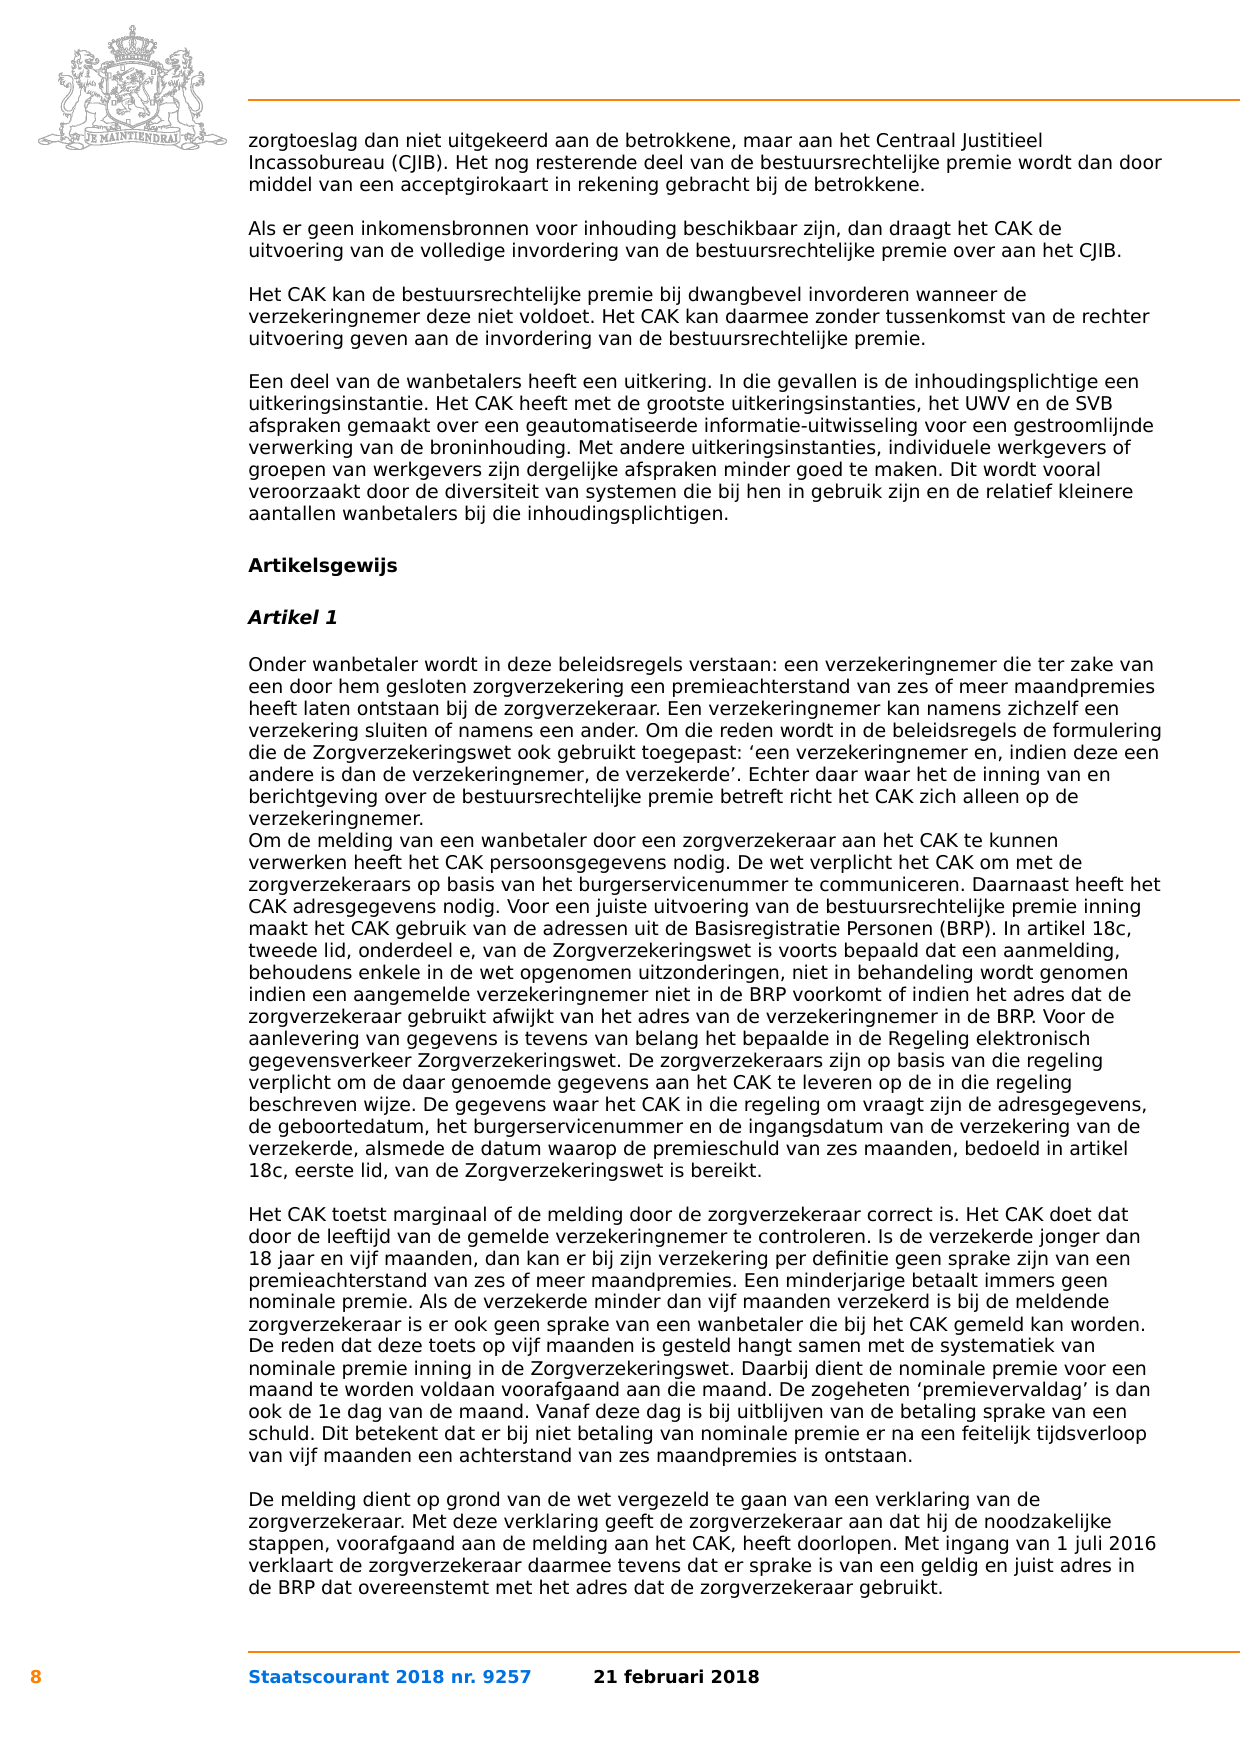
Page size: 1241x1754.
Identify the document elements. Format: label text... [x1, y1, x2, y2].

text Het CAK toetst marginaal of de melding door de zorgverzekeraar correct is. Het CAK doet dat door de leeftijd van de gemelde verzekeringnemer te controleren. Is de verzekerde jonger dan 18 jaar en vijf maanden, dan kan er bij zijn verzekering per definitie geen sprake zijn van een premieachterstand van zes of meer maandpremies. Een minderjarige betaalt immers geen nominale premie. Als de verzekerde minder dan vijf maanden verzekerd is bij de meldende zorgverzekeraar is er ook geen sprake van een wanbetaler die bij het CAK gemeld kan worden. [248, 1203, 1163, 1335]
text De reden dat deze toets op vijf maanden is gesteld hangt samen met de systematiek van nominale premie inning in de Zorgverzekeringswet. Daarbij dient de nominale premie voor een maand te worden voldaan voorafgaand aan die maand. De zogeheten ‘premievervaldag’ is dan ook de 1e dag van de maand. Vanaf deze dag is bij uitblijven van de betaling sprake van een schuld. Dit betekent dat er bij niet betaling van nominale premie er na een feitelijk tijdsverloop van vijf maanden een achterstand van zes maandpremies is ontstaan. [248, 1335, 1163, 1467]
text Een deel van de wanbetalers heeft een uitkering. In die gevallen is de inhoudingsplichtige een uitkeringsinstantie. Het CAK heeft met de grootste uitkeringsinstanties, het UWV en de SVB afspraken gemaakt over een geautomatiseerde informatie-uitwisseling voor een gestroomlijnde verwerking van de broninhouding. Met andere uitkeringsinstanties, individuele werkgevers of groepen van werkgevers zijn dergelijke afspraken minder goed te maken. Dit wordt vooral veroorzaakt door de diversiteit van systemen die bij hen in gebruik zijn en de relatief kleinere aantallen wanbetalers bij die inhoudingsplichtigen. [248, 371, 1163, 525]
picture [38, 25, 227, 150]
subtitle Artikelsgewijs [248, 555, 1163, 577]
text Om de melding van een wanbetaler door een zorgverzekeraar aan het CAK te kunnen verwerken heeft het CAK persoonsgegevens nodig. De wet verplicht het CAK om met de zorgverzekeraars op basis van het burgerservicenummer te communiceren. Daarnaast heeft het CAK adresgegevens nodig. Voor een juiste uitvoering van de bestuursrechtelijke premie inning maakt het CAK gebruik van de adressen uit de Basisregistratie Personen (BRP). In artikel 18c, tweede lid, onderdeel e, van de Zorgverzekeringswet is voorts bepaald dat een aanmelding, behoudens enkele in de wet opgenomen uitzonderingen, niet in behandeling wordt genomen indien een aangemelde verzekeringnemer niet in de BRP voorkomt of indien het adres dat de zorgverzekeraar gebruikt afwijkt van het adres van de verzekeringnemer in de BRP. Voor de aanlevering van gegevens is tevens van belang het bepaalde in de Regeling elektronisch gegevensverkeer Zorgverzekeringswet. De zorgverzekeraars zijn op basis van die regeling verplicht om de daar genoemde gegevens aan het CAK te leveren op de in die regeling beschreven wijze. De gegevens waar het CAK in die regeling om vraagt zijn de adresgegevens, de geboortedatum, het burgerservicenummer en de ingangsdatum van de verzekering van de verzekerde, alsmede de datum waarop de premieschuld van zes maanden, bedoeld in artikel 18c, eerste lid, van de Zorgverzekeringswet is bereikt. [248, 830, 1163, 1182]
text Onder wanbetaler wordt in deze beleidsregels verstaan: een verzekeringnemer die ter zake van een door hem gesloten zorgverzekering een premieachterstand van zes of meer maandpremies heeft laten ontstaan bij de zorgverzekeraar. Een verzekeringnemer kan namens zichzelf een verzekering sluiten of namens een ander. Om die reden wordt in de beleidsregels de formulering die de Zorgverzekeringswet ook gebruikt toegepast: ‘een verzekeringnemer en, indien deze een andere is dan de verzekeringnemer, de verzekerde’. Echter daar waar het de inning van en berichtgeving over de bestuursrechtelijke premie betreft richt het CAK zich alleen op de verzekeringnemer. [248, 654, 1163, 830]
text zorgtoeslag dan niet uitgekeerd aan de betrokkene, maar aan het Centraal Justitieel Incassobureau (CJIB). Het nog resterende deel van de bestuursrechtelijke premie wordt dan door middel van een acceptgirokaart in rekening gebracht bij de betrokkene. [248, 130, 1163, 196]
subtitle Artikel 1 [248, 607, 1163, 629]
text Het CAK kan de bestuursrechtelijke premie bij dwangbevel invorderen wanneer de verzekeringnemer deze niet voldoet. Het CAK kan daarmee zonder tussenkomst van de rechter uitvoering geven aan de invordering van de bestuursrechtelijke premie. [248, 283, 1163, 349]
text Als er geen inkomensbronnen voor inhouding beschikbaar zijn, dan draagt het CAK de uitvoering van de volledige invordering van de bestuursrechtelijke premie over aan het CJIB. [248, 218, 1163, 262]
text De melding dient op grond van de wet vergezeld te gaan van een verklaring van de zorgverzekeraar. Met deze verklaring geeft de zorgverzekeraar aan dat hij de noodzakelijke stappen, voorafgaand aan de melding aan het CAK, heeft doorlopen. Met ingang van 1 juli 2016 verklaart de zorgverzekeraar daarmee tevens dat er sprake is van een geldig en juist adres in de BRP dat overeenstemt met het adres dat de zorgverzekeraar gebruikt. [248, 1489, 1163, 1599]
